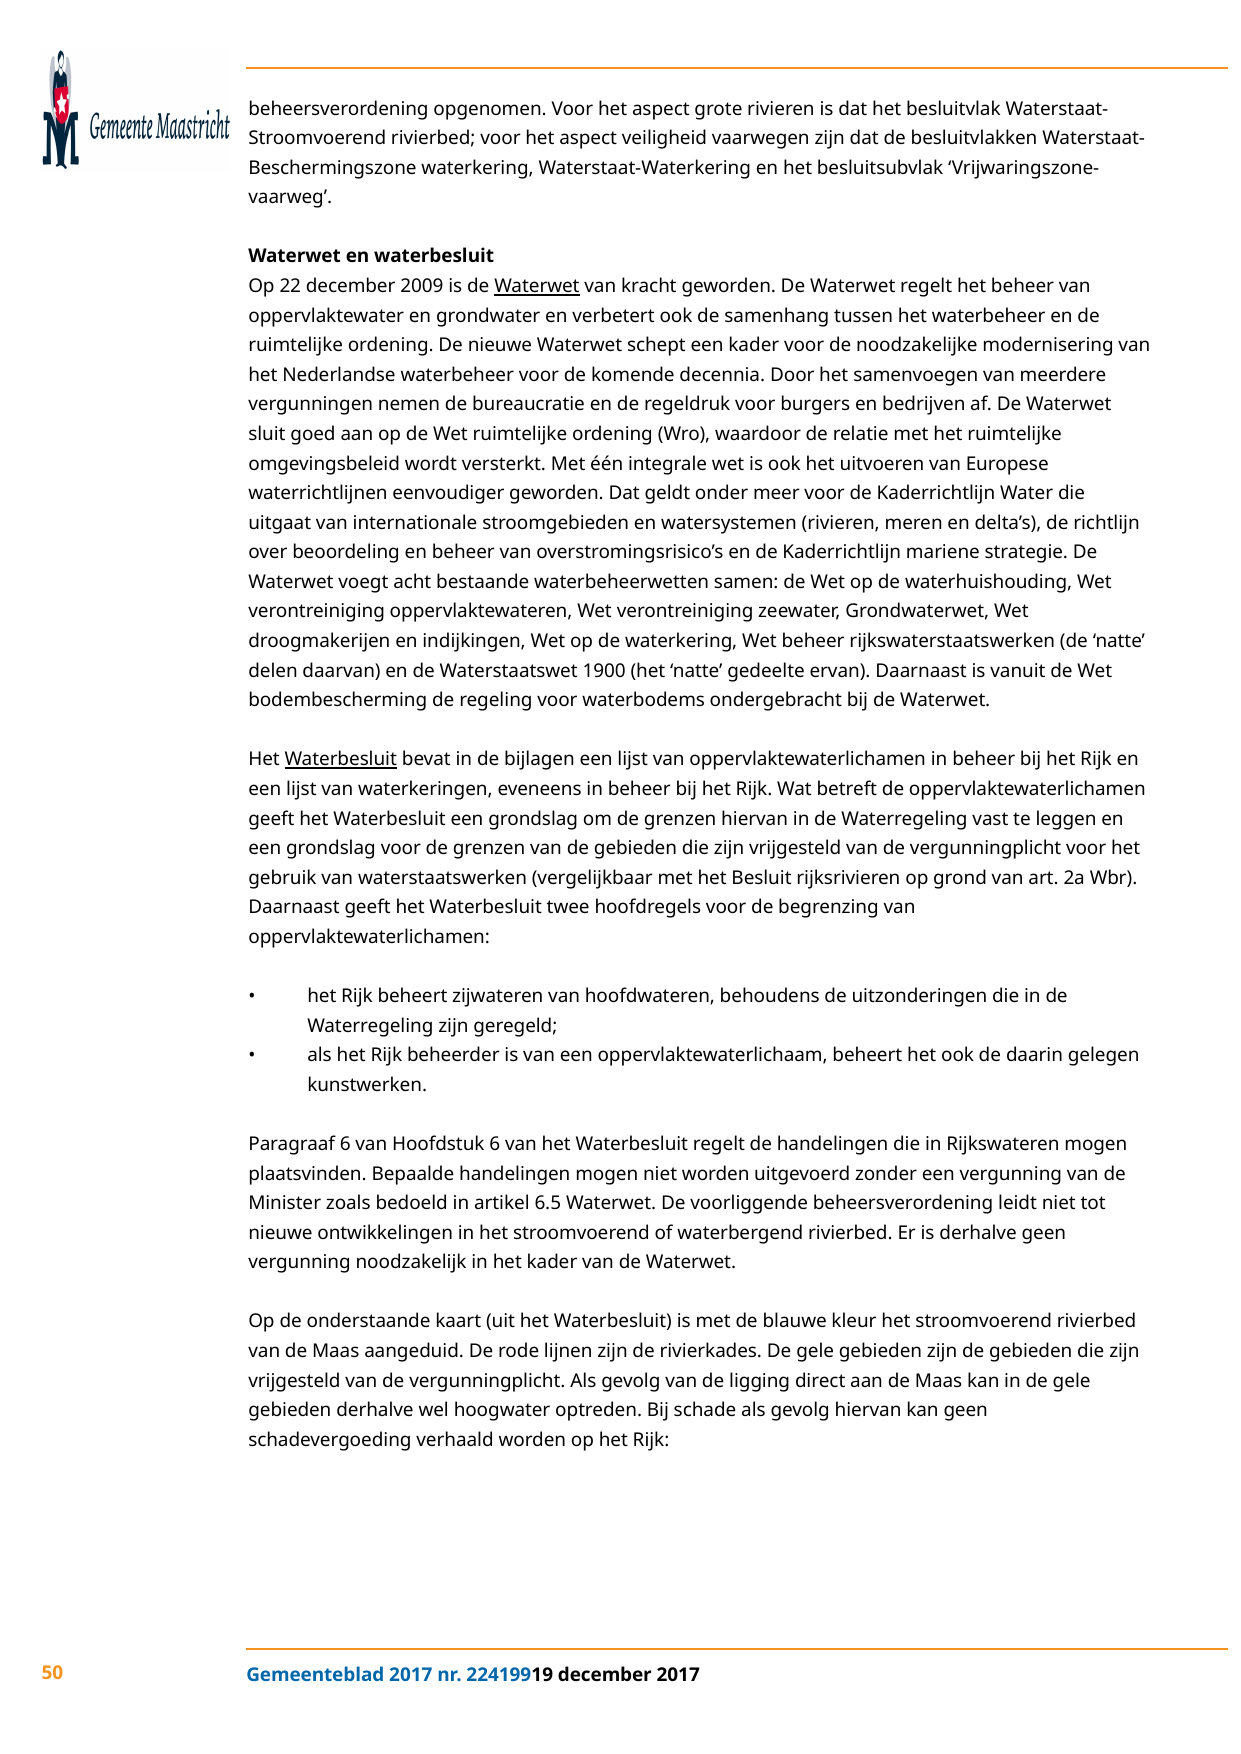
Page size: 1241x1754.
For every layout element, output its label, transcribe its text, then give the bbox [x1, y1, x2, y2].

text Het Waterbesluit bevat in de bijlagen een lijst van oppervlaktewaterlichamen in beheer bij het Rijk en een lijst van waterkeringen, eveneens in beheer bij het Rijk. Wat betreft de oppervlaktewaterlichamen geeft het Waterbesluit een grondslag om de grenzen hiervan in de Waterregeling vast te leggen en een grondslag voor de grenzen van de gebieden die zijn vrijgesteld van de vergunningplicht voor het gebruik van waterstaatswerken (vergelijkbaar met het Besluit rijksrivieren op grond van art. 2a Wbr). Daarnaast geeft het Waterbesluit twee hoofdregels voor de begrenzing van oppervlaktewaterlichamen: [248, 746, 1152, 949]
text Paragraaf 6 van Hoofdstuk 6 van het Waterbesluit regelt de handelingen die in Rijkswateren mogen plaatsvinden. Bepaalde handelingen mogen niet worden uitgevoerd zonder een vergunning van de Minister zoals bedoeld in artikel 6.5 Waterwet. De voorliggende beheersverordening leidt niet tot nieuwe ontwikkelingen in het stroomvoerend of waterbergend rivierbed. Er is derhalve geen vergunning noodzakelijk in het kader van de Waterwet. [248, 1130, 1152, 1274]
text Waterwet en waterbesluit [248, 243, 1152, 268]
list het Rijk beheert zijwateren van hoofdwateren, behoudens de uitzonderingen die in de Waterregeling zijn geregeld; [248, 982, 1152, 1038]
picture [41, 47, 231, 172]
list als het Rijk beheerder is van een oppervlaktewaterlichaam, beheert het ook de daarin gelegen kunstwerken. [248, 1041, 1152, 1097]
text Op de onderstaande kaart (uit het Waterbesluit) is met de blauwe kleur het stroomvoerend rivierbed van de Maas aangeduid. De rode lijnen zijn de rivierkades. De gele gebieden zijn de gebieden die zijn vrijgesteld van de vergunningplicht. Als gevolg van de ligging direct aan de Maas kan in de gele gebieden derhalve wel hoogwater optreden. Bij schade als gevolg hiervan kan geen schadevergoeding verhaald worden op het Rijk: [248, 1308, 1152, 1452]
text Op 22 december 2009 is de Waterwet van kracht geworden. De Waterwet regelt het beheer van oppervlaktewater en grondwater en verbetert ook de samenhang tussen het waterbeheer en de ruimtelijke ordening. De nieuwe Waterwet schept een kader voor de noodzakelijke modernisering van het Nederlandse waterbeheer voor de komende decennia. Door het samenvoegen van meerdere vergunningen nemen de bureaucratie en de regeldruk voor burgers en bedrijven af. De Waterwet sluit goed aan op de Wet ruimtelijke ordening (Wro), waardoor de relatie met het ruimtelijke omgevingsbeleid wordt versterkt. Met één integrale wet is ook het uitvoeren van Europese waterrichtlijnen eenvoudiger geworden. Dat geldt onder meer voor de Kaderrichtlijn Water die uitgaat van internationale stroomgebieden en watersystemen (rivieren, meren en delta’s), de richtlijn over beoordeling en beheer van overstromingsrisico’s en de Kaderrichtlijn mariene strategie. De Waterwet voegt acht bestaande waterbeheerwetten samen: de Wet op de waterhuishouding, Wet verontreiniging oppervlaktewateren, Wet verontreiniging zeewater, Grondwaterwet, Wet droogmakerijen en indijkingen, Wet op de waterkering, Wet beheer rijkswaterstaatswerken (de ‘natte’ delen daarvan) en de Waterstaatswet 1900 (het ‘natte’ gedeelte ervan). Daarnaast is vanuit de Wet bodembescherming de regeling voor waterbodems ondergebracht bij de Waterwet. [248, 272, 1152, 712]
text beheersverordening opgenomen. Voor het aspect grote rivieren is dat het besluitvlak Waterstaat-Stroomvoerend rivierbed; voor het aspect veiligheid vaarwegen zijn dat de besluitvlakken Waterstaat-Beschermingszone waterkering, Waterstaat-Waterkering en het besluitsubvlak ‘Vrijwaringszone-vaarweg’. [248, 95, 1152, 209]
